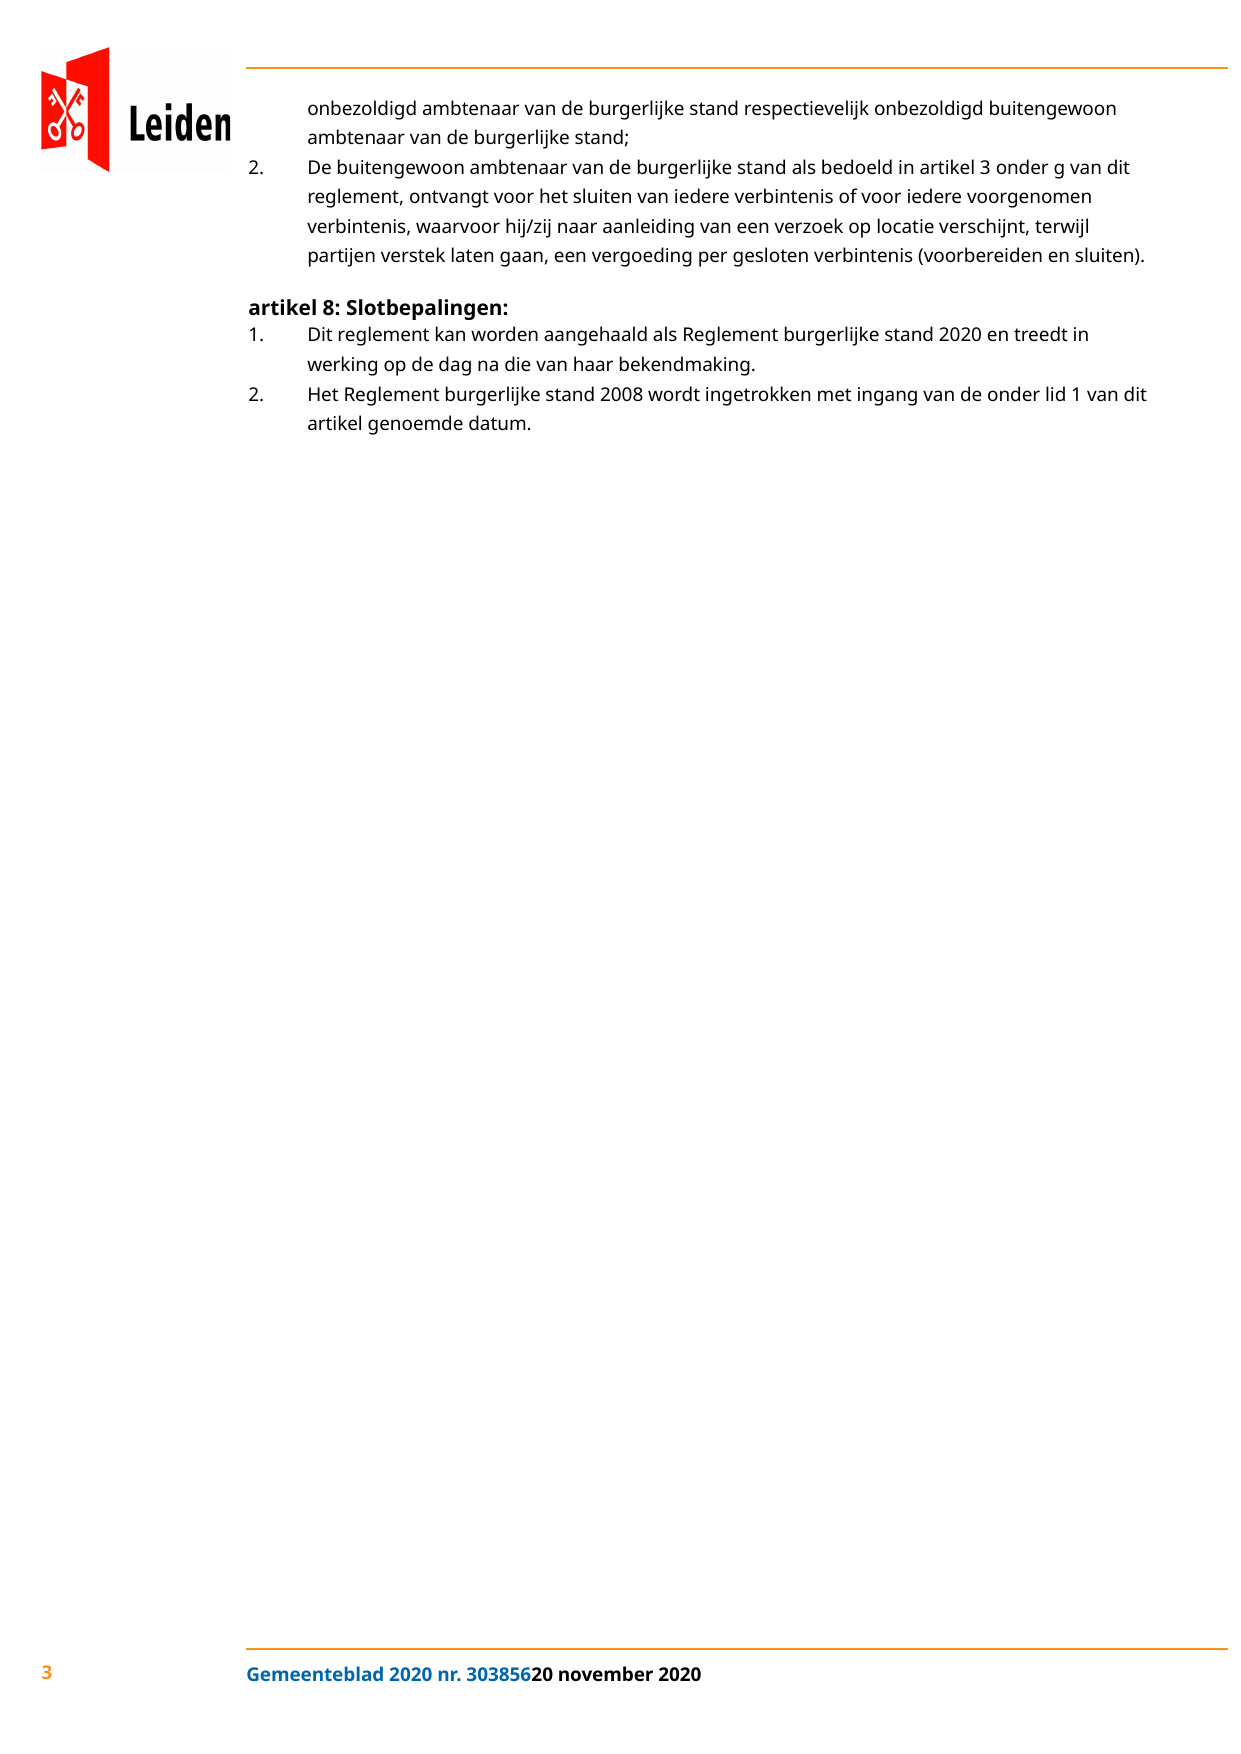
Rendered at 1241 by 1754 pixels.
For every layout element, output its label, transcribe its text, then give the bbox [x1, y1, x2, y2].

list Het Reglement burgerlijke stand 2008 wordt ingetrokken met ingang van de onder lid 1 van dit artikel genoemde datum. [248, 381, 1152, 436]
list onbezoldigd ambtenaar van de burgerlijke stand respectievelijk onbezoldigd buitengewoon ambtenaar van de burgerlijke stand; [248, 95, 1152, 150]
list De buitengewoon ambtenaar van de burgerlijke stand als bedoeld in artikel 3 onder g van dit reglement, ontvangt voor het sluiten van iedere verbintenis of voor iedere voorgenomen verbintenis, waarvoor hij/zij naar aanleiding van een verzoek op locatie verschijnt, terwijl partijen verstek laten gaan, een vergoeding per gesloten verbintenis (voorbereiden en sluiten). [248, 154, 1152, 268]
picture [41, 47, 231, 172]
text artikel 8: Slotbepalingen: [248, 293, 1152, 322]
list Dit reglement kan worden aangehaald als Reglement burgerlijke stand 2020 en treedt in werking op de dag na die van haar bekendmaking. [248, 322, 1152, 377]
